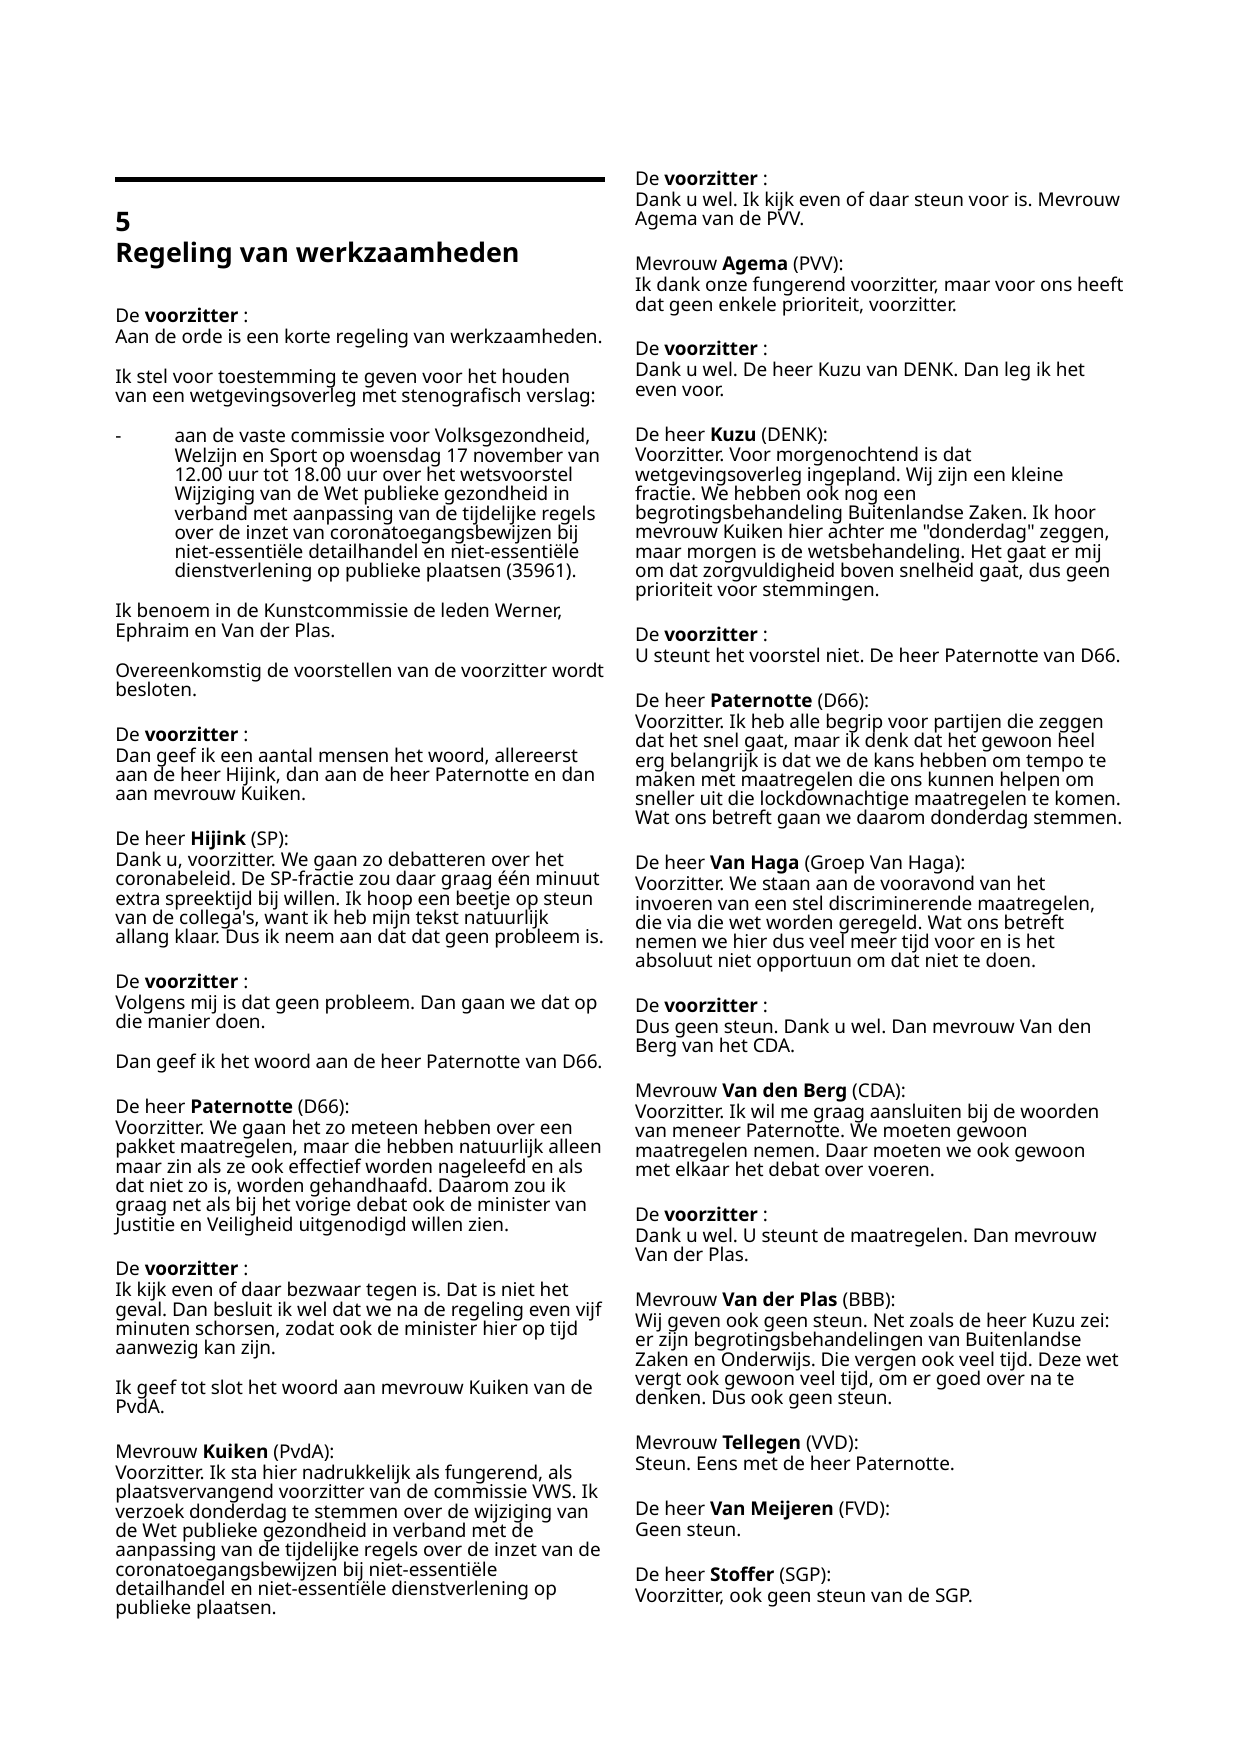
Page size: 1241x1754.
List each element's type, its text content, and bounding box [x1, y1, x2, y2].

text De voorzitter : [635, 1201, 1125, 1227]
text Dan geef ik het woord aan de heer Paternotte van D66. [115, 1053, 605, 1073]
text Mevrouw Agema (PVV): [635, 251, 1125, 276]
text Regeling van werkzaamheden [115, 239, 605, 283]
text Wij geven ook geen steun. Net zoals de heer Kuzu zei: er zijn begrotingsbehandelingen van Buitenlandse Zaken en Onderwijs. Die vergen ook veel tijd. Deze wet vergt ook gewoon veel tijd, om er goed over na te denken. Dus ook geen steun. [635, 1312, 1125, 1408]
text De voorzitter : [115, 721, 605, 747]
text Dank u wel. De heer Kuzu van DENK. Dan leg ik het even voor. [635, 361, 1125, 400]
text Aan de orde is een korte regeling van werkzaamheden. [115, 328, 605, 347]
text De heer Van Haga (Groep Van Haga): [635, 849, 1125, 875]
text De voorzitter : [115, 302, 605, 328]
text Overeenkomstig de voorstellen van de voorzitter wordt besloten. [115, 662, 605, 700]
text Dank u, voorzitter. We gaan zo debatteren over het coronabeleid. De SP-fractie zou daar graag één minuut extra spreektijd bij willen. Ik hoop een beetje op steun van de collega's, want ik heb mijn tekst natuurlijk allang klaar. Dus ik neem aan dat dat geen probleem is. [115, 851, 605, 947]
text Mevrouw Van der Plas (BBB): [635, 1286, 1125, 1312]
text Voorzitter. We gaan het zo meteen hebben over een pakket maatregelen, maar die hebben natuurlijk alleen maar zin als ze ook effectief worden nageleefd en als dat niet zo is, worden gehandhaafd. Daarom zou ik graag net als bij het vorige debat ook de minister van Justitie en Veiligheid uitgenodigd willen zien. [115, 1119, 605, 1235]
text Geen steun. [635, 1521, 1125, 1540]
text Dan geef ik een aantal mensen het woord, allereerst aan de heer Hijink, dan aan de heer Paternotte en dan aan mevrouw Kuiken. [115, 747, 605, 804]
text De voorzitter : [115, 968, 605, 994]
text De voorzitter : [635, 621, 1125, 647]
text De voorzitter : [115, 1256, 605, 1281]
text Mevrouw Van den Berg (CDA): [635, 1077, 1125, 1103]
text Voorzitter. Ik heb alle begrip voor partijen die zeggen dat het snel gaat, maar ik denk dat het gewoon heel erg belangrijk is dat we de kans hebben om tempo te maken met maatregelen die ons kunnen helpen om sneller uit die lockdownachtige maatregelen te komen. Wat ons betreft gaan we daarom donderdag stemmen. [635, 713, 1125, 829]
text Dank u wel. Ik kijk even of daar steun voor is. Mevrouw Agema van de PVV. [635, 191, 1125, 230]
text De heer Paternotte (D66): [635, 687, 1125, 713]
text De heer Hijink (SP): [115, 825, 605, 851]
text Ik dank onze fungerend voorzitter, maar voor ons heeft dat geen enkele prioriteit, voorzitter. [635, 276, 1125, 315]
text Volgens mij is dat geen probleem. Dan gaan we dat op die manier doen. [115, 994, 605, 1033]
text Voorzitter, ook geen steun van de SGP. [635, 1587, 1125, 1606]
text De voorzitter : [635, 992, 1125, 1018]
text De heer Stoffer (SGP): [635, 1561, 1125, 1587]
text Voorzitter. Ik sta hier nadrukkelijk als fungerend, als plaatsvervangend voorzitter van de commissie VWS. Ik verzoek donderdag te stemmen over de wijziging van de Wet publieke gezondheid in verband met de aanpassing van de tijdelijke regels over de inzet van de coronatoegangsbewijzen bij niet-essentiële detailhandel en niet-essentiële dienstverlening op publieke plaatsen. [115, 1464, 605, 1618]
text De voorzitter : [635, 336, 1125, 361]
text U steunt het voorstel niet. De heer Paternotte van D66. [635, 647, 1125, 666]
text Voorzitter. Ik wil me graag aansluiten bij de woorden van meneer Paternotte. We moeten gewoon maatregelen nemen. Daar moeten we ook gewoon met elkaar het debat over voeren. [635, 1103, 1125, 1180]
text Ik stel voor toestemming te geven voor het houden van een wetgevingsoverleg met stenografisch verslag: [115, 368, 605, 407]
text De voorzitter : [635, 165, 1125, 191]
text De heer Paternotte (D66): [115, 1093, 605, 1119]
text Ik benoem in de Kunstcommissie de leden Werner, Ephraim en Van der Plas. [115, 602, 605, 641]
text Dus geen steun. Dank u wel. Dan mevrouw Van den Berg van het CDA. [635, 1018, 1125, 1057]
text Steun. Eens met de heer Paternotte. [635, 1455, 1125, 1474]
text Ik geef tot slot het woord aan mevrouw Kuiken van de PvdA. [115, 1379, 605, 1418]
list aan de vaste commissie voor Volksgezondheid, Welzijn en Sport op woensdag 17 november van 12.00 uur tot 18.00 uur over het wetsvoorstel Wijziging van de Wet publieke gezondheid in verband met aanpassing van de tijdelijke regels over de inzet van coronatoegangsbewijzen bij niet-essentiële detailhandel en niet-essentiële dienstverlening op publieke plaatsen (35961). [115, 427, 605, 582]
text Voorzitter. Voor morgenochtend is dat wetgevingsoverleg ingepland. Wij zijn een kleine fractie. We hebben ook nog een begrotingsbehandeling Buitenlandse Zaken. Ik hoor mevrouw Kuiken hier achter me "donderdag" zeggen, maar morgen is de wetsbehandeling. Het gaat er mij om dat zorgvuldigheid boven snelheid gaat, dus geen prioriteit voor stemmingen. [635, 446, 1125, 601]
text 5 [115, 203, 605, 239]
text Voorzitter. We staan aan de vooravond van het invoeren van een stel discriminerende maatregelen, die via die wet worden geregeld. Wat ons betreft nemen we hier dus veel meer tijd voor en is het absoluut niet opportuun om dat niet te doen. [635, 875, 1125, 972]
text Mevrouw Tellegen (VVD): [635, 1429, 1125, 1455]
text De heer Van Meijeren (FVD): [635, 1495, 1125, 1521]
text Mevrouw Kuiken (PvdA): [115, 1438, 605, 1464]
text De heer Kuzu (DENK): [635, 421, 1125, 446]
text Dank u wel. U steunt de maatregelen. Dan mevrouw Van der Plas. [635, 1227, 1125, 1265]
text Ik kijk even of daar bezwaar tegen is. Dat is niet het geval. Dan besluit ik wel dat we na de regeling even vijf minuten schorsen, zodat ook de minister hier op tijd aanwezig kan zijn. [115, 1281, 605, 1358]
